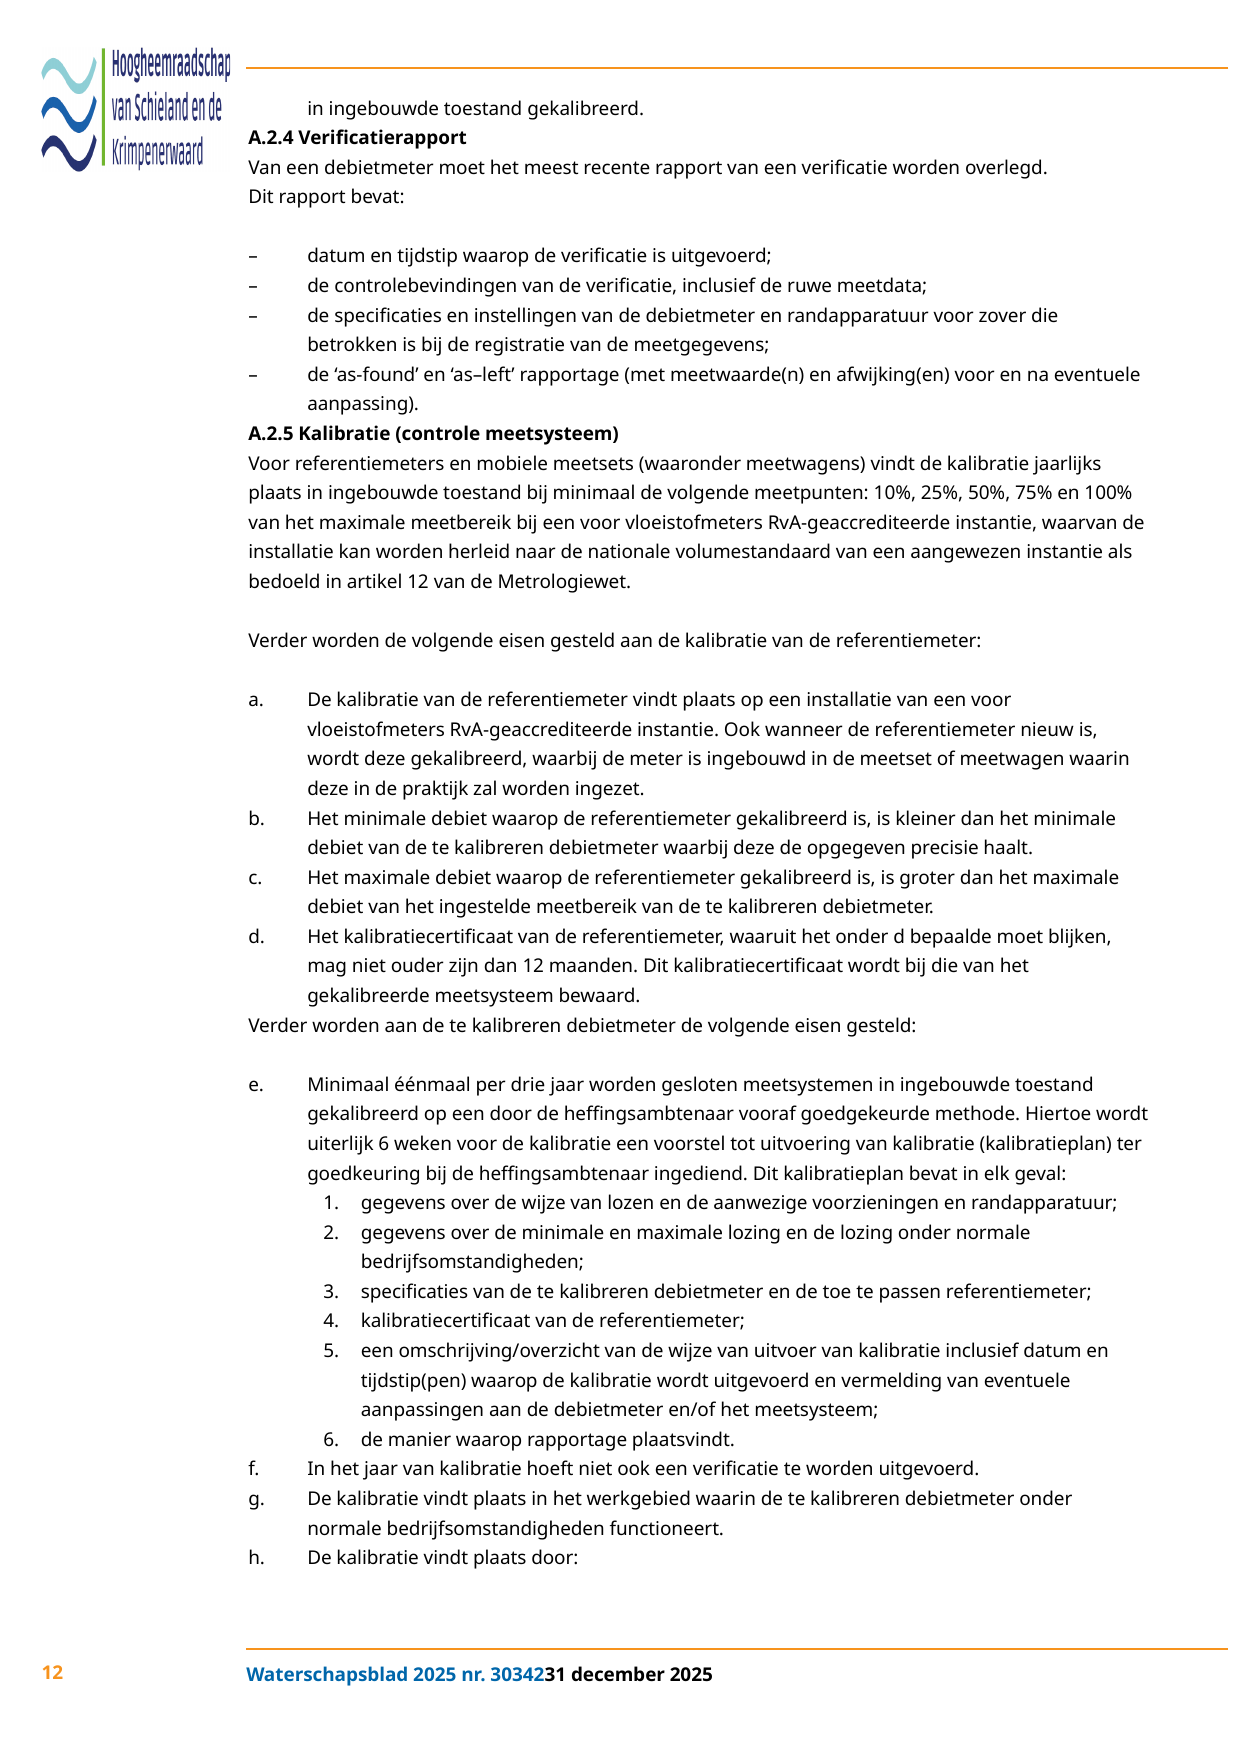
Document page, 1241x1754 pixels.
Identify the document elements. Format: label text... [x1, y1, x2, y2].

list Het minimale debiet waarop de referentiemeter gekalibreerd is, is kleiner dan het minimale debiet van de te kalibreren debietmeter waarbij deze de opgegeven precisie haalt. [248, 805, 1152, 860]
text Voor referentiemeters en mobiele meetsets (waaronder meetwagens) vindt de kalibratie jaarlijks plaats in ingebouwde toestand bij minimaal de volgende meetpunten: 10%, 25%, 50%, 75% en 100% van het maximale meetbereik bij een voor vloeistofmeters RvA-geaccrediteerde instantie, waarvan de installatie kan worden herleid naar de nationale volumestandaard van een aangewezen instantie als bedoeld in artikel 12 van de Metrologiewet. [248, 450, 1152, 594]
list De kalibratie vindt plaats in het werkgebied waarin de te kalibreren debietmeter onder normale bedrijfsomstandigheden functioneert. [248, 1485, 1152, 1541]
text Verder worden de volgende eisen gesteld aan de kalibratie van de referentiemeter: [248, 627, 1152, 653]
list Het maximale debiet waarop de referentiemeter gekalibreerd is, is groter dan het maximale debiet van het ingestelde meetbereik van de te kalibreren debietmeter. [248, 864, 1152, 919]
text Dit rapport bevat: [248, 183, 1152, 209]
picture [41, 47, 231, 172]
list De kalibratie vindt plaats door: [248, 1544, 1152, 1570]
text Van een debietmeter moet het meest recente rapport van een verificatie worden overlegd. [248, 154, 1152, 180]
list in ingebouwde toestand gekalibreerd. [248, 95, 1152, 121]
text A.2.4 Verificatierapport [248, 124, 1152, 150]
list gegevens over de minimale en maximale lozing en de lozing onder normale bedrijfsomstandigheden; [323, 1219, 1152, 1274]
list datum en tijdstip waarop de verificatie is uitgevoerd; [248, 243, 1152, 268]
text Verder worden aan de te kalibreren debietmeter de volgende eisen gesteld: [248, 1012, 1152, 1038]
list De kalibratie van de referentiemeter vindt plaats op een installatie van een voor vloeistofmeters RvA-geaccrediteerde instantie. Ook wanneer de referentiemeter nieuw is, wordt deze gekalibreerd, waarbij de meter is ingebouwd in de meetset of meetwagen waarin deze in de praktijk zal worden ingezet. [248, 686, 1152, 801]
list gegevens over de wijze van lozen en de aanwezige voorzieningen en randapparatuur; [323, 1189, 1152, 1215]
list de ‘as-found’ en ‘as–left’ rapportage (met meetwaarde(n) en afwijking(en) voor en na eventuele aanpassing). [248, 361, 1152, 416]
list de manier waarop rapportage plaatsvindt. [323, 1426, 1152, 1452]
list Minimaal éénmaal per drie jaar worden gesloten meetsystemen in ingebouwde toestand gekalibreerd op een door de heffingsambtenaar vooraf goedgekeurde methode. Hiertoe wordt uiterlijk 6 weken voor de kalibratie een voorstel tot uitvoering van kalibratie (kalibratieplan) ter goedkeuring bij de heffingsambtenaar ingediend. Dit kalibratieplan bevat in elk geval: [248, 1071, 1152, 1186]
list de controlebevindingen van de verificatie, inclusief de ruwe meetdata; [248, 272, 1152, 298]
list kalibratiecertificaat van de referentiemeter; [323, 1308, 1152, 1333]
text A.2.5 Kalibratie (controle meetsysteem) [248, 420, 1152, 446]
list een omschrijving/overzicht van de wijze van uitvoer van kalibratie inclusief datum en tijdstip(pen) waarop de kalibratie wordt uitgevoerd en vermelding van eventuele aanpassingen aan de debietmeter en/of het meetsysteem; [323, 1337, 1152, 1422]
list specificaties van de te kalibreren debietmeter en de toe te passen referentiemeter; [323, 1278, 1152, 1304]
list de specificaties en instellingen van de debietmeter en randapparatuur voor zover die betrokken is bij de registratie van de meetgegevens; [248, 302, 1152, 357]
list In het jaar van kalibratie hoeft niet ook een verificatie te worden uitgevoerd. [248, 1456, 1152, 1481]
list Het kalibratiecertificaat van de referentiemeter, waaruit het onder d bepaalde moet blijken, mag niet ouder zijn dan 12 maanden. Dit kalibratiecertificaat wordt bij die van het gekalibreerde meetsysteem bewaard. [248, 923, 1152, 1008]
